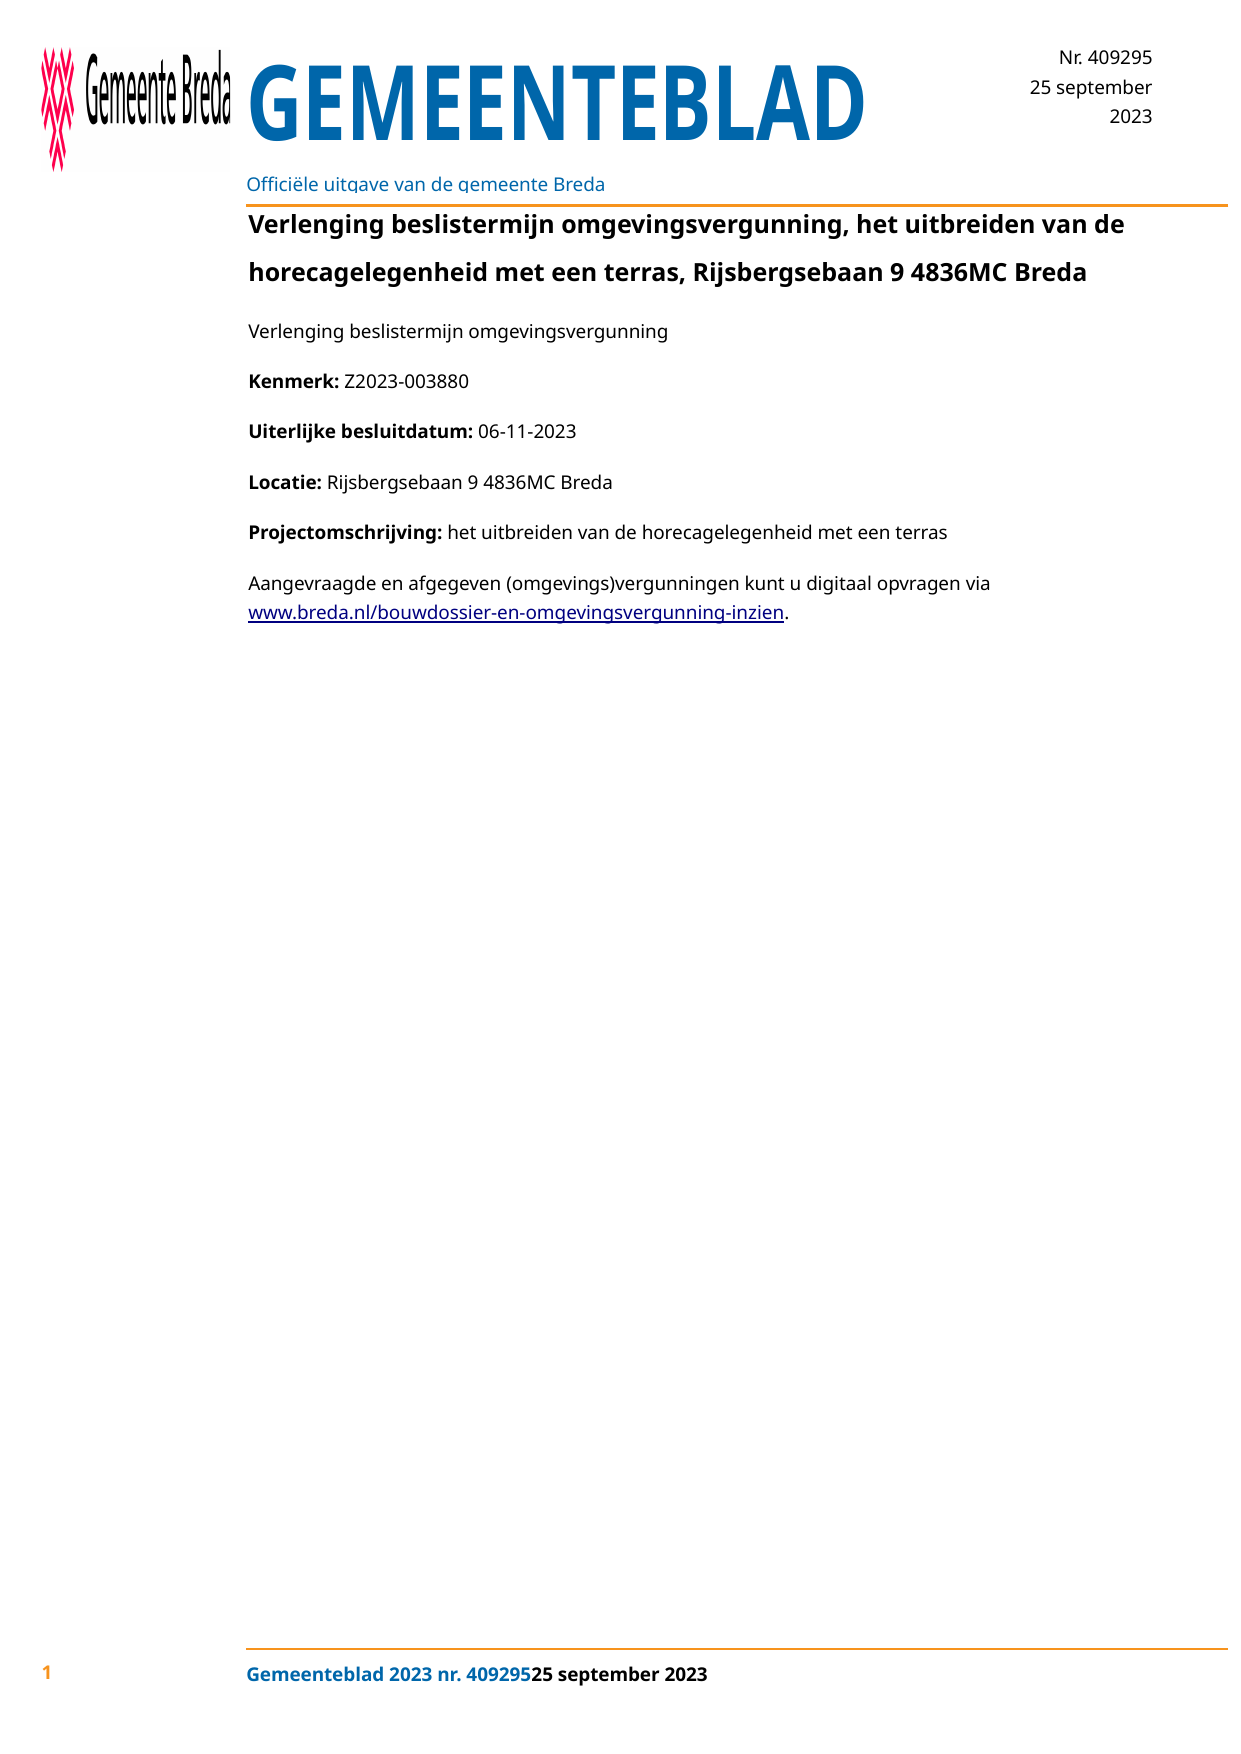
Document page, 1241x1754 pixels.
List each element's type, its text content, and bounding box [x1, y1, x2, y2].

text Projectomschrijving: het uitbreiden van de horecagelegenheid met een terras [248, 519, 1152, 545]
text Locatie: Rijsbergsebaan 9 4836MC Breda [248, 469, 1152, 495]
text Aangevraagde en afgegeven (omgevings)vergunningen kunt u digitaal opvragen via www.breda.nl/bouwdossier-en-omgevingsvergunning-inzien. [248, 570, 1152, 625]
text Verlenging beslistermijn omgevingsvergunning, het uitbreiden van de horecagelegenheid met een terras, Rijsbergsebaan 9 4836MC Breda [248, 207, 1152, 288]
picture [41, 47, 231, 172]
text Kenmerk: Z2023-003880 [248, 368, 1152, 394]
text Verlenging beslistermijn omgevingsvergunning [248, 318, 1152, 344]
text Uiterlijke besluitdatum: 06-11-2023 [248, 419, 1152, 444]
